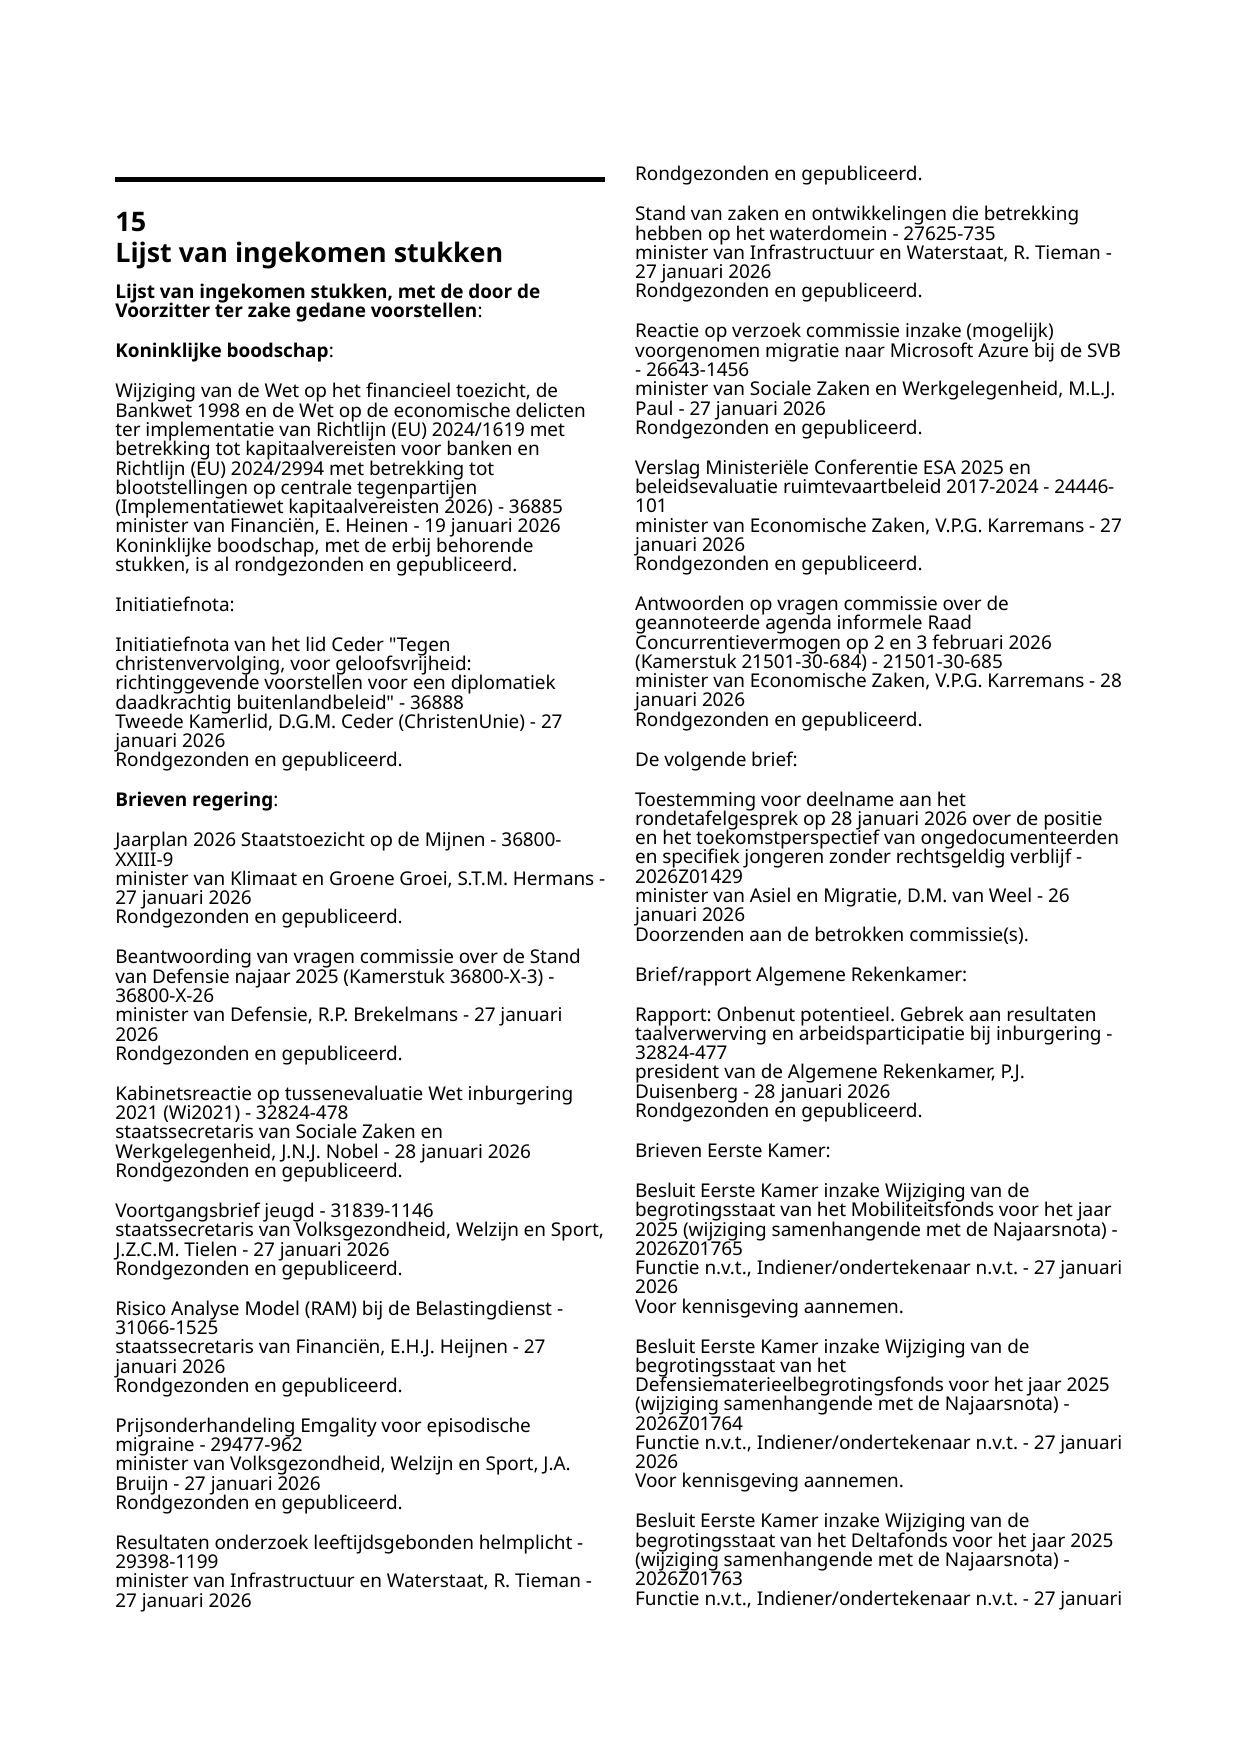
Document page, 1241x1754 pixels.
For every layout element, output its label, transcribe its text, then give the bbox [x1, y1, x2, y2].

text Brieven Eerste Kamer: [635, 1142, 1125, 1161]
text Besluit Eerste Kamer inzake Wijziging van de begrotingsstaat van het Mobiliteitsfonds voor het jaar 2025 (wijziging samenhangende met de Najaarsnota) - 2026Z01765 [635, 1182, 1125, 1259]
text Resultaten onderzoek leeftijdsgebonden helmplicht - 29398-1199 [115, 1534, 605, 1572]
text Rondgezonden en gepubliceerd. [635, 711, 1125, 730]
text Stand van zaken en ontwikkelingen die betrekking hebben op het waterdomein - 27625-735 [635, 205, 1125, 244]
text Toestemming voor deelname aan het rondetafelgesprek op 28 januari 2026 over de positie en het toekomstperspectief van ongedocumenteerden en specifiek jongeren zonder rechtsgeldig verblijf - 2026Z01429 [635, 791, 1125, 887]
text minister van Klimaat en Groene Groei, S.T.M. Hermans - 27 januari 2026 [115, 870, 605, 908]
text Rondgezonden en gepubliceerd. [115, 1494, 605, 1513]
text minister van Defensie, R.P. Brekelmans - 27 januari 2026 [115, 1006, 605, 1045]
text Lijst van ingekomen stukken, met de door de Voorzitter ter zake gedane voorstellen: [115, 283, 605, 322]
text minister van Infrastructuur en Waterstaat, R. Tieman - 27 januari 2026 [635, 244, 1125, 282]
text Tweede Kamerlid, D.G.M. Ceder (ChristenUnie) - 27 januari 2026 [115, 713, 605, 751]
text Rapport: Onbenut potentieel. Gebrek aan resultaten taalverwerving en arbeidsparticipatie bij inburgering - 32824-477 [635, 1006, 1125, 1063]
text Voortgangsbrief jeugd - 31839-1146 [115, 1202, 605, 1221]
text Functie n.v.t., Indiener/ondertekenaar n.v.t. - 27 januari [635, 1589, 1125, 1609]
text Rondgezonden en gepubliceerd. [115, 1260, 605, 1279]
text Rondgezonden en gepubliceerd. [635, 1102, 1125, 1121]
text Voor kennisgeving aannemen. [635, 1298, 1125, 1317]
text staatssecretaris van Volksgezondheid, Welzijn en Sport, J.Z.C.M. Tielen - 27 januari 2026 [115, 1221, 605, 1260]
text Rondgezonden en gepubliceerd. [635, 282, 1125, 302]
text Prijsonderhandeling Emgality voor episodische migraine - 29477-962 [115, 1417, 605, 1455]
text president van de Algemene Rekenkamer, P.J. Duisenberg - 28 januari 2026 [635, 1063, 1125, 1102]
text staatssecretaris van Sociale Zaken en Werkgelegenheid, J.N.J. Nobel - 28 januari 2026 [115, 1123, 605, 1162]
text Koninklijke boodschap, met de erbij behorende stukken, is al rondgezonden en gepubliceerd. [115, 537, 605, 575]
text Functie n.v.t., Indiener/ondertekenaar n.v.t. - 27 januari 2026 [635, 1259, 1125, 1298]
text Beantwoording van vragen commissie over de Stand van Defensie najaar 2025 (Kamerstuk 36800-X-3) - 36800-X-26 [115, 948, 605, 1006]
text Rondgezonden en gepubliceerd. [115, 751, 605, 771]
text Rondgezonden en gepubliceerd. [115, 1377, 605, 1396]
text Koninklijke boodschap: [115, 342, 605, 362]
text Brief/rapport Algemene Rekenkamer: [635, 966, 1125, 985]
text Besluit Eerste Kamer inzake Wijziging van de begrotingsstaat van het Deltafonds voor het jaar 2025 (wijziging samenhangende met de Najaarsnota) - 2026Z01763 [635, 1512, 1125, 1589]
text minister van Economische Zaken, V.P.G. Karremans - 27 januari 2026 [635, 517, 1125, 555]
text 15 [115, 203, 605, 239]
text Rondgezonden en gepubliceerd. [635, 419, 1125, 438]
text Lijst van ingekomen stukken [115, 239, 605, 283]
text Rondgezonden en gepubliceerd. [115, 1045, 605, 1064]
text Doorzenden aan de betrokken commissie(s). [635, 926, 1125, 945]
text Rondgezonden en gepubliceerd. [115, 908, 605, 928]
text minister van Financiën, E. Heinen - 19 januari 2026 [115, 517, 605, 537]
text Rondgezonden en gepubliceerd. [635, 555, 1125, 574]
text Voor kennisgeving aannemen. [635, 1472, 1125, 1492]
text Wijziging van de Wet op het financieel toezicht, de Bankwet 1998 en de Wet op de economische delicten ter implementatie van Richtlijn (EU) 2024/1619 met betrekking tot kapitaalvereisten voor banken en Richtlijn (EU) 2024/2994 met betrekking tot blootstellingen op centrale tegenpartijen (Implementatiewet kapitaalvereisten 2026) - 36885 [115, 382, 605, 517]
text minister van Asiel en Migratie, D.M. van Weel - 26 januari 2026 [635, 887, 1125, 926]
text Verslag Ministeriële Conferentie ESA 2025 en beleidsevaluatie ruimtevaartbeleid 2017-2024 - 24446-101 [635, 459, 1125, 517]
text Jaarplan 2026 Staatstoezicht op de Mijnen - 36800-XXIII-9 [115, 831, 605, 870]
text Brieven regering: [115, 791, 605, 811]
text De volgende brief: [635, 751, 1125, 770]
text minister van Infrastructuur en Waterstaat, R. Tieman - 27 januari 2026 [115, 1572, 605, 1611]
text Reactie op verzoek commissie inzake (mogelijk) voorgenomen migratie naar Microsoft Azure bij de SVB - 26643-1456 [635, 322, 1125, 380]
text Functie n.v.t., Indiener/ondertekenaar n.v.t. - 27 januari 2026 [635, 1434, 1125, 1472]
text Besluit Eerste Kamer inzake Wijziging van de begrotingsstaat van het Defensiematerieelbegrotingsfonds voor het jaar 2025 (wijziging samenhangende met de Najaarsnota) - 2026Z01764 [635, 1338, 1125, 1434]
text minister van Economische Zaken, V.P.G. Karremans - 28 januari 2026 [635, 672, 1125, 711]
text Risico Analyse Model (RAM) bij de Belastingdienst - 31066-1525 [115, 1300, 605, 1338]
text Kabinetsreactie op tussenevaluatie Wet inburgering 2021 (Wi2021) - 32824-478 [115, 1085, 605, 1123]
text Antwoorden op vragen commissie over de geannoteerde agenda informele Raad Concurrentievermogen op 2 en 3 februari 2026 (Kamerstuk 21501-30-684) - 21501-30-685 [635, 595, 1125, 672]
text Rondgezonden en gepubliceerd. [635, 165, 1125, 184]
text minister van Sociale Zaken en Werkgelegenheid, M.L.J. Paul - 27 januari 2026 [635, 380, 1125, 419]
text Initiatiefnota van het lid Ceder "Tegen christenvervolging, voor geloofsvrijheid: richtinggevende voorstellen voor een diplomatiek daadkrachtig buitenlandbeleid" - 36888 [115, 636, 605, 713]
text Rondgezonden en gepubliceerd. [115, 1162, 605, 1181]
text staatssecretaris van Financiën, E.H.J. Heijnen - 27 januari 2026 [115, 1338, 605, 1377]
text minister van Volksgezondheid, Welzijn en Sport, J.A. Bruijn - 27 januari 2026 [115, 1455, 605, 1494]
text Initiatiefnota: [115, 596, 605, 615]
